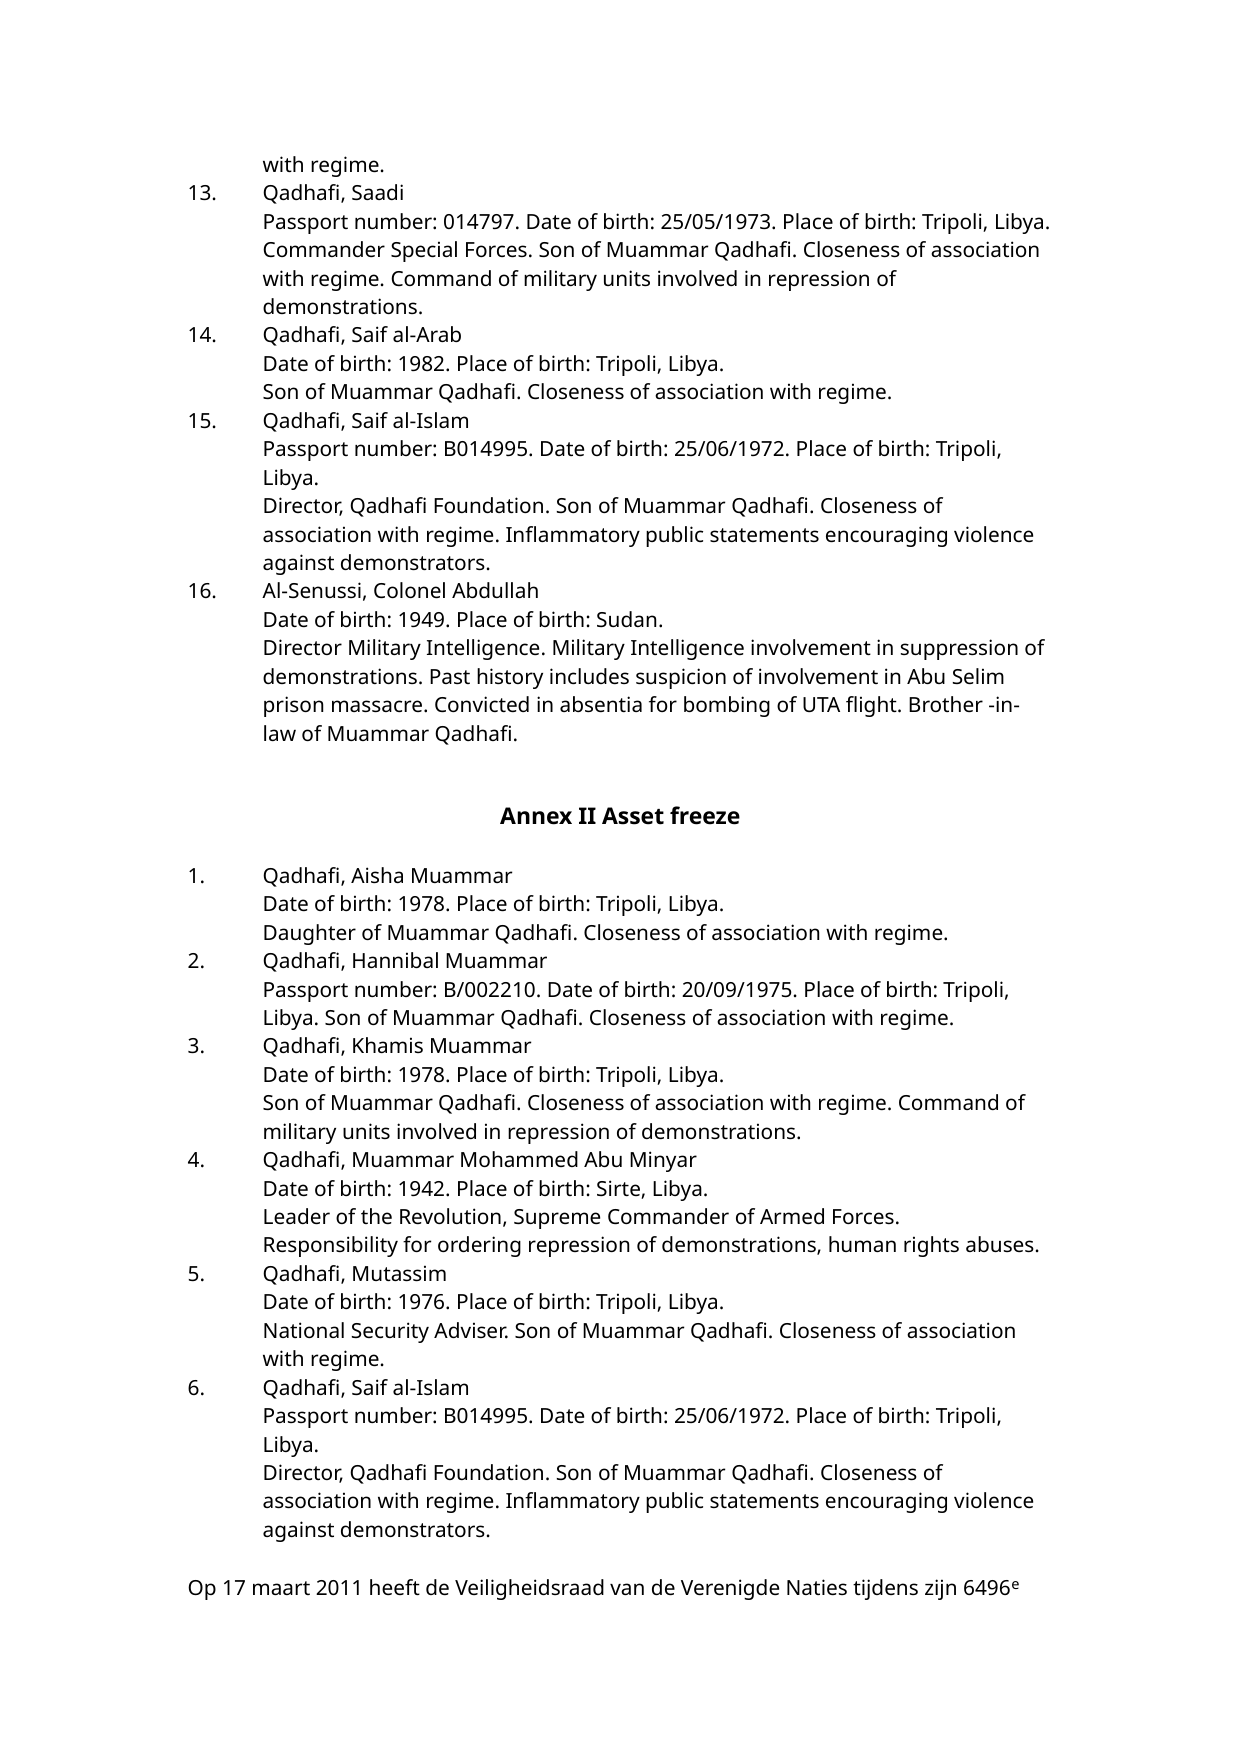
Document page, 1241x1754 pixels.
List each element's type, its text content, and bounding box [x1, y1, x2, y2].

list Qadhafi, Khamis Muammar [187, 1032, 1053, 1060]
text Op 17 maart 2011 heeft de Veiligheidsraad van de Verenigde Naties tijdens zijn 6496e [187, 1573, 1053, 1602]
list Son of Muammar Qadhafi. Closeness of association with regime. [187, 377, 1053, 406]
list Qadhafi, Saif al-Arab [187, 321, 1053, 349]
list Qadhafi, Aisha Muammar [187, 861, 1053, 889]
list National Security Adviser. Son of Muammar Qadhafi. Closeness of association with regime. [187, 1316, 1053, 1373]
list Qadhafi, Muammar Mohammed Abu Minyar [187, 1145, 1053, 1174]
list Passport number: 014797. Date of birth: 25/05/1973. Place of birth: Tripoli, Libya. [187, 207, 1053, 235]
list Qadhafi, Mutassim [187, 1259, 1053, 1287]
list Director, Qadhafi Foundation. Son of Muammar Qadhafi. Closeness of association with regime. Inflammatory public statements encouraging violence against demonstrators. [187, 491, 1053, 577]
list Commander Special Forces. Son of Muammar Qadhafi. Closeness of association with regime. Command of military units involved in repression of demonstrations. [187, 235, 1053, 321]
list Responsibility for ordering repression of demonstrations, human rights abuses. [187, 1231, 1053, 1259]
list Date of birth: 1976. Place of birth: Tripoli, Libya. [187, 1287, 1053, 1316]
list Passport number: B/002210. Date of birth: 20/09/1975. Place of birth: Tripoli, Libya. Son of Muammar Qadhafi. Closeness of association with regime. [187, 975, 1053, 1032]
subtitle Annex II Asset freeze [187, 800, 1053, 831]
list Qadhafi, Saadi [187, 178, 1053, 207]
list Date of birth: 1978. Place of birth: Tripoli, Libya. [187, 1060, 1053, 1088]
list Al-Senussi, Colonel Abdullah [187, 577, 1053, 605]
list Director, Qadhafi Foundation. Son of Muammar Qadhafi. Closeness of association with regime. Inflammatory public statements encouraging violence against demonstrators. [187, 1458, 1053, 1543]
list Qadhafi, Saif al-Islam [187, 406, 1053, 434]
list Date of birth: 1978. Place of birth: Tripoli, Libya. [187, 889, 1053, 918]
list Passport number: B014995. Date of birth: 25/06/1972. Place of birth: Tripoli, Libya. [187, 1401, 1053, 1458]
list Date of birth: 1942. Place of birth: Sirte, Libya. [187, 1174, 1053, 1202]
list Director Military Intelligence. Military Intelligence involvement in suppression of demonstrations. Past history includes suspicion of involvement in Abu Selim prison massacre. Convicted in absentia for bombing of UTA flight. Brother -in-law of Muammar Qadhafi. [187, 633, 1053, 747]
list Son of Muammar Qadhafi. Closeness of association with regime. Command of military units involved in repression of demonstrations. [187, 1088, 1053, 1145]
list Passport number: B014995. Date of birth: 25/06/1972. Place of birth: Tripoli, Libya. [187, 434, 1053, 491]
list Leader of the Revolution, Supreme Commander of Armed Forces. [187, 1202, 1053, 1231]
list Date of birth: 1982. Place of birth: Tripoli, Libya. [187, 349, 1053, 377]
list with regime. [187, 150, 1053, 178]
list Qadhafi, Saif al-Islam [187, 1373, 1053, 1401]
list Daughter of Muammar Qadhafi. Closeness of association with regime. [187, 918, 1053, 946]
list Qadhafi, Hannibal Muammar [187, 946, 1053, 975]
list Date of birth: 1949. Place of birth: Sudan. [187, 605, 1053, 633]
